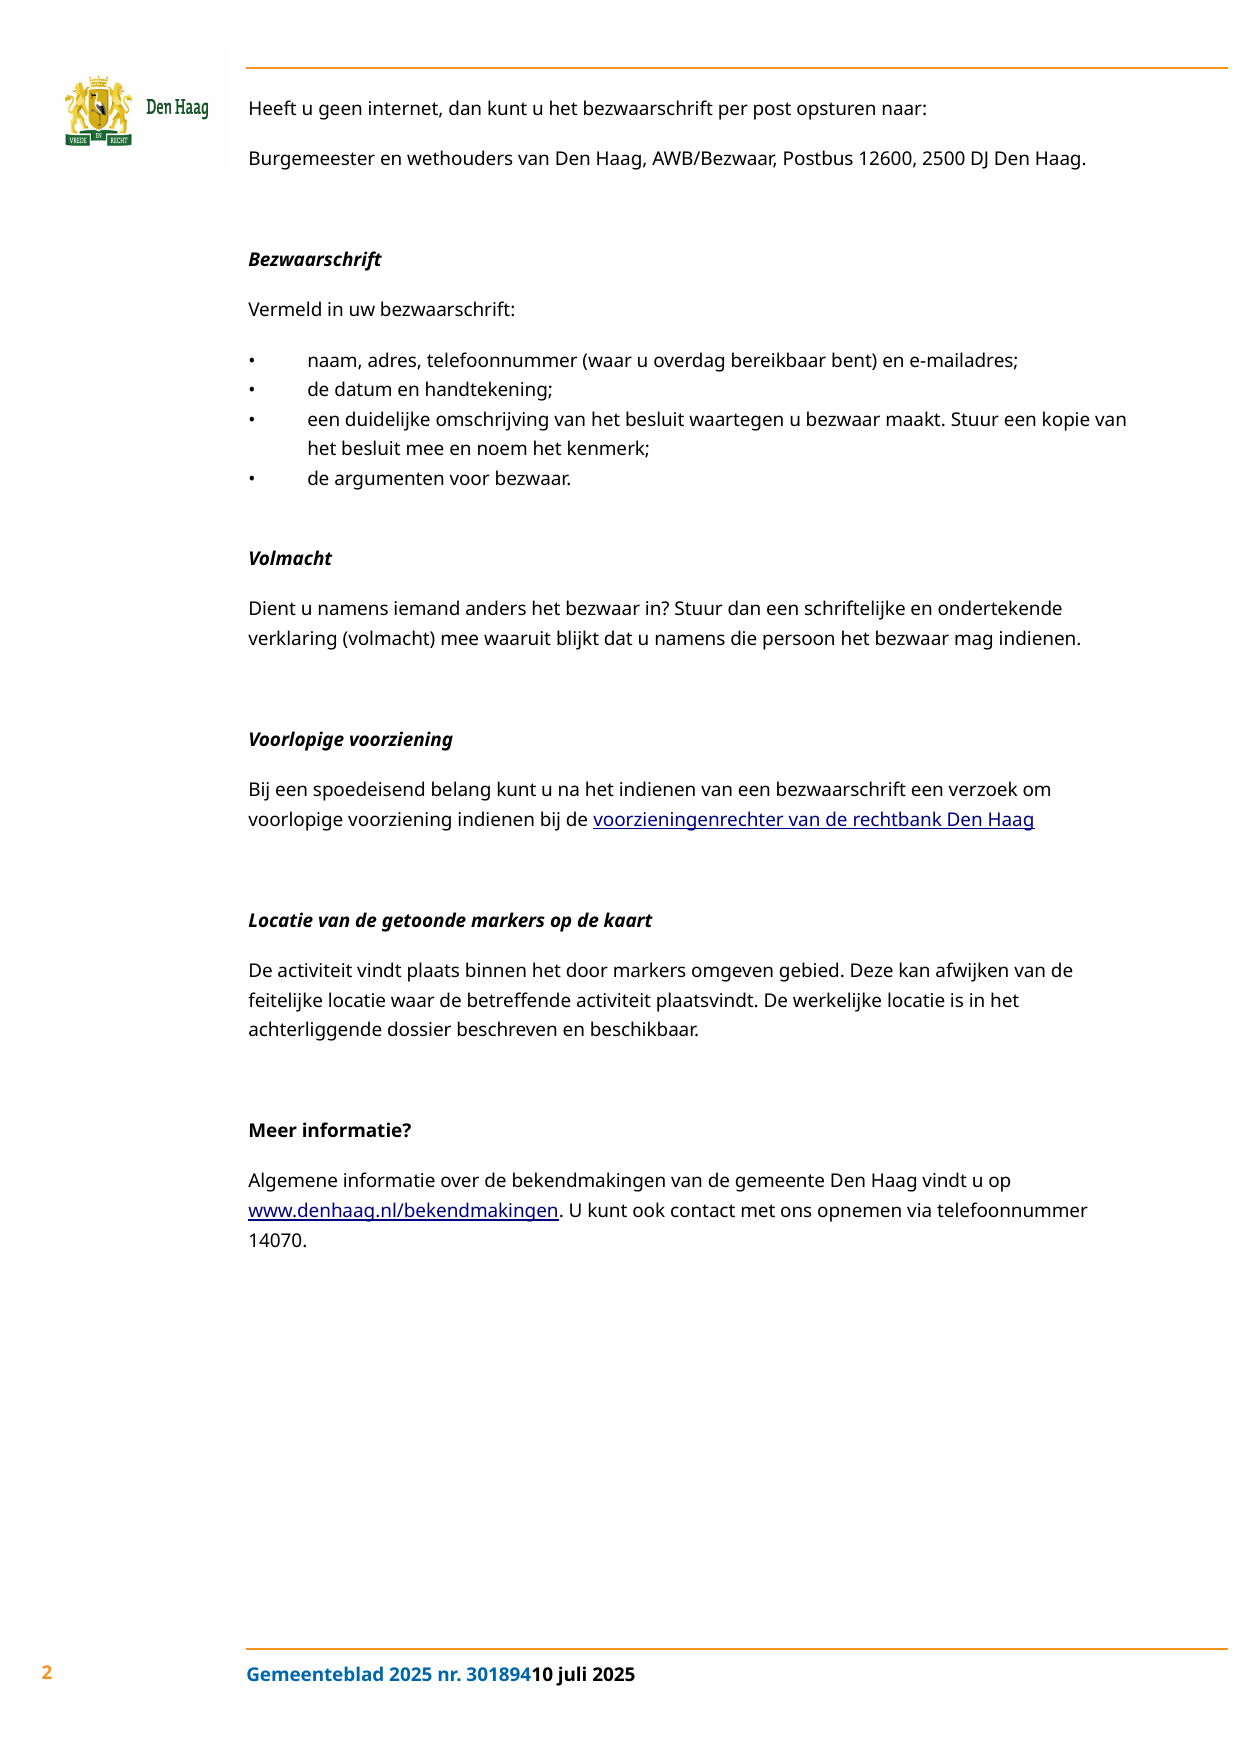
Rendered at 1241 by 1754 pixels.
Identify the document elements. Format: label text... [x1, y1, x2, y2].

text Bij een spoedeisend belang kunt u na het indienen van een bezwaarschrift een verzoek om voorlopige voorziening indienen bij de voorzieningenrechter van de rechtbank Den Haag [248, 776, 1152, 832]
text Vermeld in uw bezwaarschrift: [248, 296, 1152, 322]
picture [41, 47, 231, 172]
text Dient u namens iemand anders het bezwaar in? Stuur dan een schriftelijke en ondertekende verklaring (volmacht) mee waaruit blijkt dat u namens die persoon het bezwaar mag indienen. [248, 596, 1152, 651]
text Locatie van de getoonde markers op de kaart [248, 907, 1152, 933]
text Burgemeester en wethouders van Den Haag, AWB/Bezwaar, Postbus 12600, 2500 DJ Den Haag. [248, 145, 1152, 171]
list de datum en handtekening; [248, 376, 1152, 402]
text Meer informatie? [248, 1117, 1152, 1143]
text Voorlopige voorziening [248, 726, 1152, 752]
list naam, adres, telefoonnummer (waar u overdag bereikbaar bent) en e-mailadres; [248, 347, 1152, 373]
text Heeft u geen internet, dan kunt u het bezwaarschrift per post opsturen naar: [248, 95, 1152, 121]
list een duidelijke omschrijving van het besluit waartegen u bezwaar maakt. Stuur een kopie van het besluit mee en noem het kenmerk; [248, 406, 1152, 461]
text De activiteit vindt plaats binnen het door markers omgeven gebied. Deze kan afwijken van de feitelijke locatie waar de betreffende activiteit plaatsvindt. De werkelijke locatie is in het achterliggende dossier beschreven en beschikbaar. [248, 957, 1152, 1042]
list de argumenten voor bezwaar. [248, 465, 1152, 491]
text Bezwaarschrift [248, 246, 1152, 272]
text Volmacht [248, 545, 1152, 571]
text Algemene informatie over de bekendmakingen van de gemeente Den Haag vindt u op www.denhaag.nl/bekendmakingen. U kunt ook contact met ons opnemen via telefoonnummer 14070. [248, 1168, 1152, 1253]
